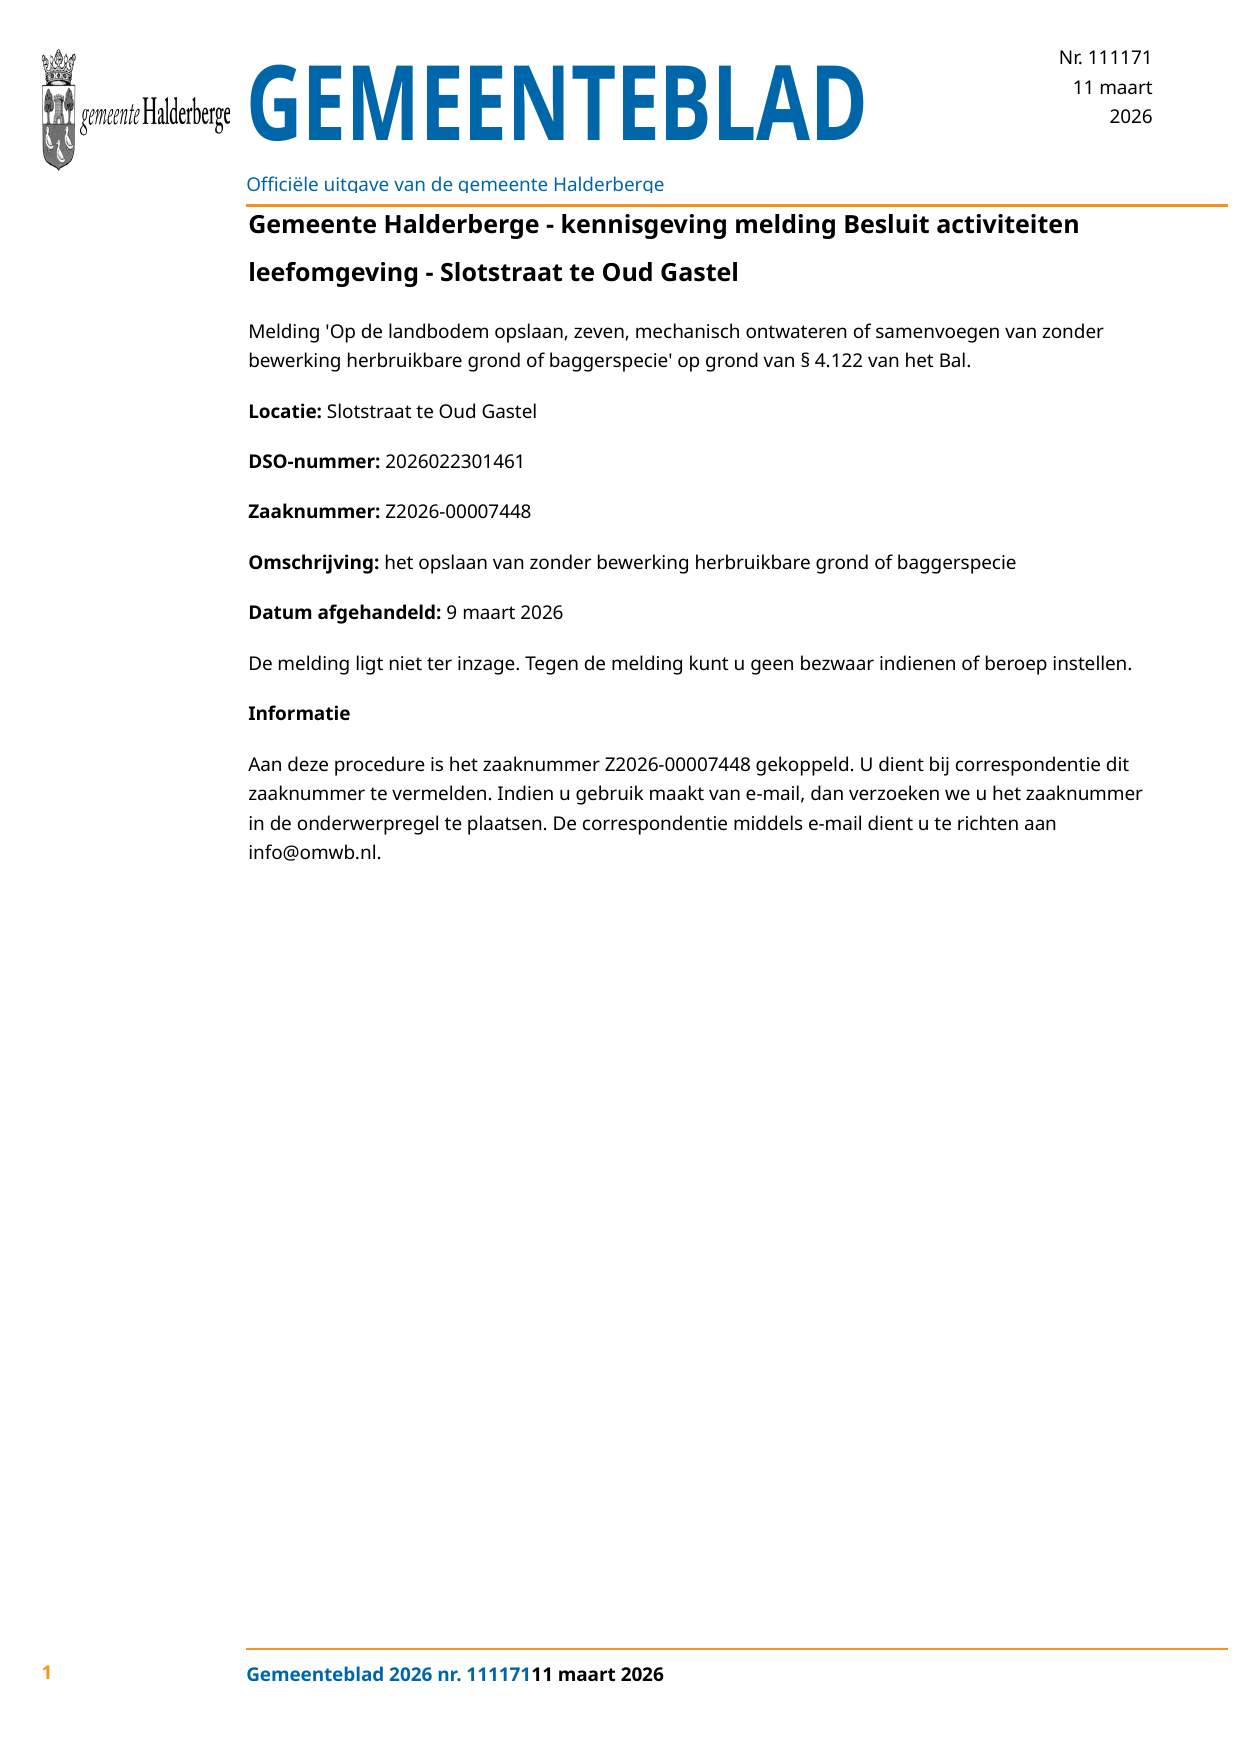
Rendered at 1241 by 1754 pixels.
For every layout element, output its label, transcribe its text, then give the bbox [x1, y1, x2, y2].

text Aan deze procedure is het zaaknummer Z2026-00007448 gekoppeld. U dient bij correspondentie dit zaaknummer te vermelden. Indien u gebruik maakt van e-mail, dan verzoeken we u het zaaknummer in de onderwerpregel te plaatsen. De correspondentie middels e-mail dient u te richten aan info@omwb.nl. [248, 751, 1152, 865]
picture [41, 47, 231, 172]
text De melding ligt niet ter inzage. Tegen de melding kunt u geen bezwaar indienen of beroep instellen. [248, 650, 1152, 676]
text Zaaknummer: Z2026-00007448 [248, 499, 1152, 524]
text DSO-nummer: 2026022301461 [248, 448, 1152, 474]
text Locatie: Slotstraat te Oud Gastel [248, 398, 1152, 424]
text Datum afgehandeld: 9 maart 2026 [248, 599, 1152, 625]
text Informatie [248, 700, 1152, 726]
text Gemeente Halderberge - kennisgeving melding Besluit activiteiten leefomgeving - Slotstraat te Oud Gastel [248, 207, 1152, 288]
text Omschrijving: het opslaan van zonder bewerking herbruikbare grond of baggerspecie [248, 549, 1152, 575]
text Melding 'Op de landbodem opslaan, zeven, mechanisch ontwateren of samenvoegen van zonder bewerking herbruikbare grond of baggerspecie' op grond van § 4.122 van het Bal. [248, 318, 1152, 373]
